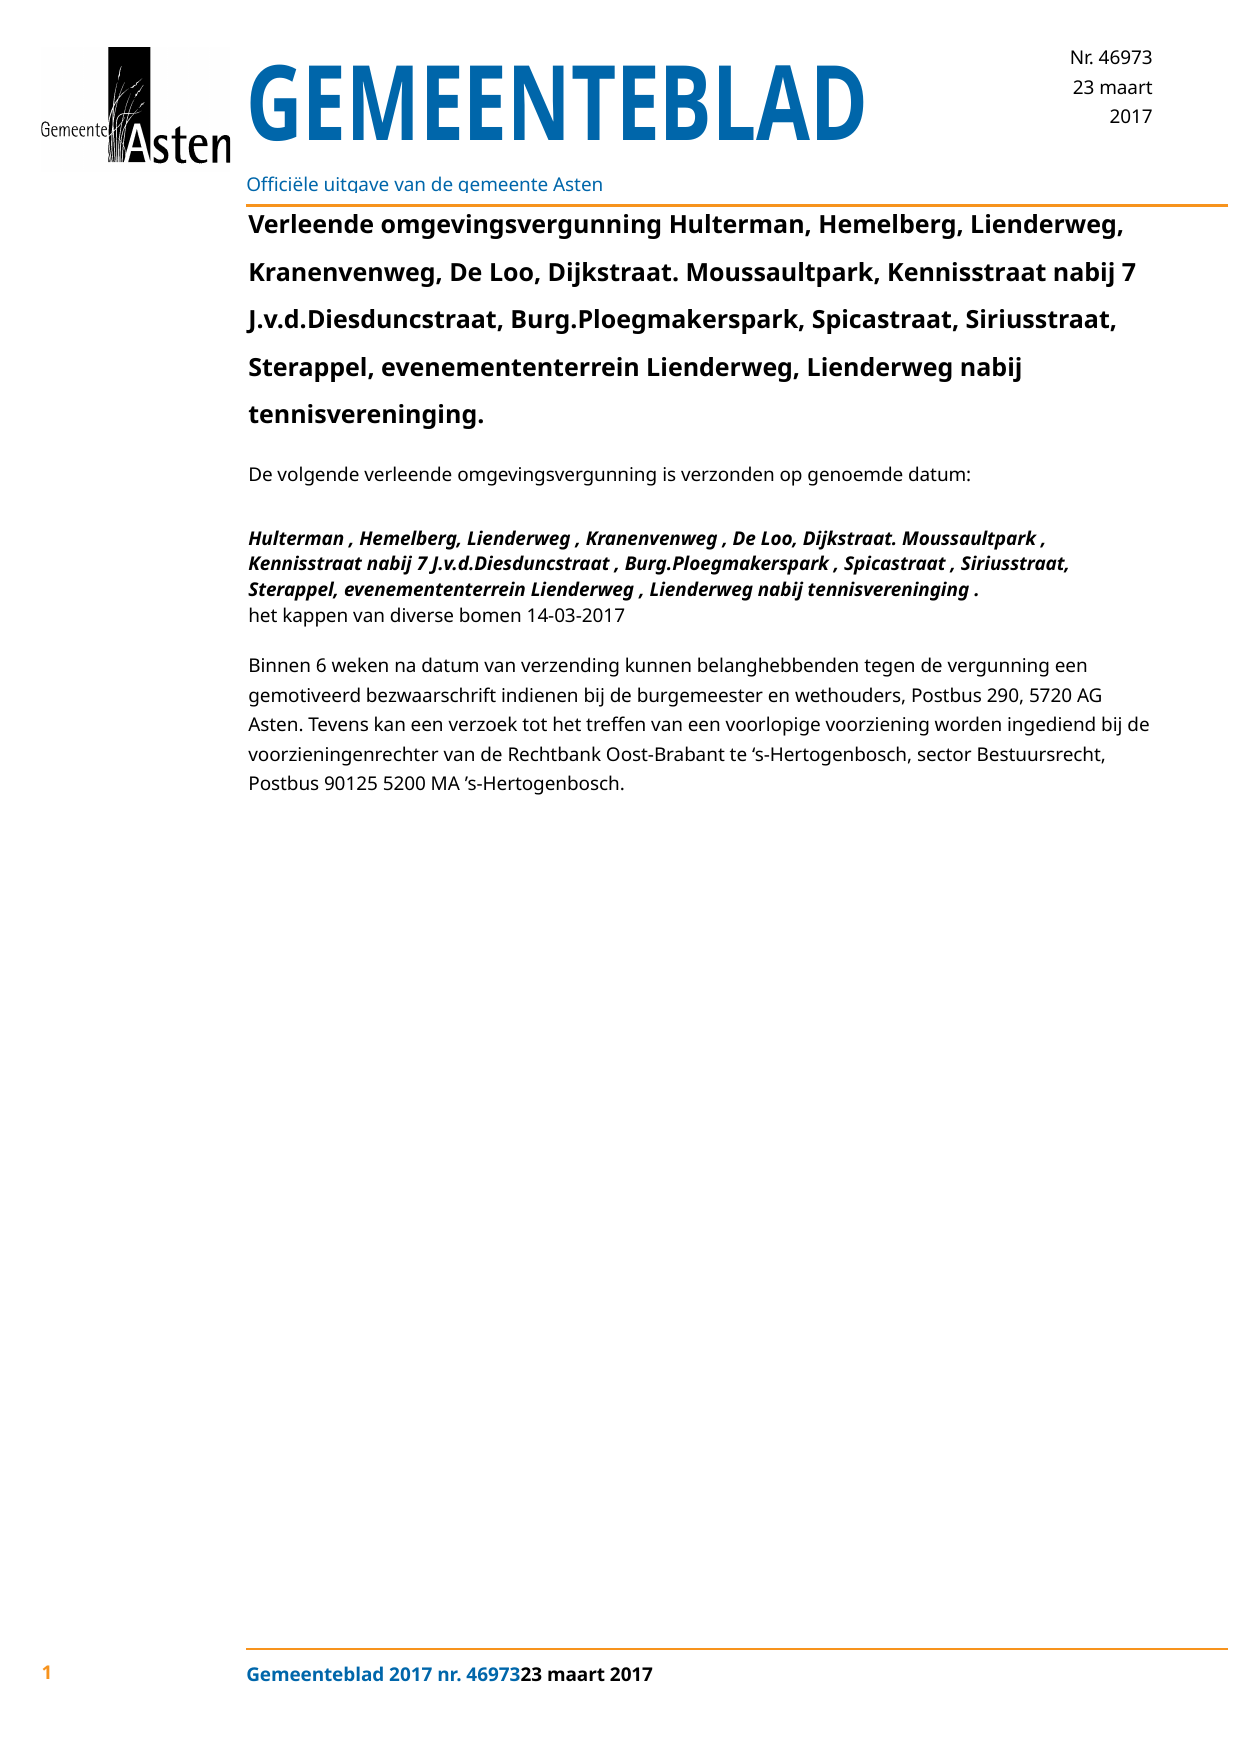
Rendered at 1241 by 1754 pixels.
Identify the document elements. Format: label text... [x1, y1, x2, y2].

text Hulterman , Hemelberg, Lienderweg , Kranenvenweg , De Loo, Dijkstraat. Moussaultpark , Kennisstraat nabij 7 J.v.d.Diesduncstraat , Burg.Ploegmakerspark , Spicastraat , Siriusstraat, Sterappel, evenemententerrein Lienderweg , Lienderweg nabij tennisvereninging . [248, 525, 1152, 602]
text De volgende verleende omgevingsvergunning is verzonden op genoemde datum: [248, 461, 1152, 486]
text Binnen 6 weken na datum van verzending kunnen belanghebbenden tegen de vergunning een gemotiveerd bezwaarschrift indienen bij de burgemeester en wethouders, Postbus 290, 5720 AG Asten. Tevens kan een verzoek tot het treffen van een voorlopige voorziening worden ingediend bij de voorzieningenrechter van de Rechtbank Oost-Brabant te ‘s-Hertogenbosch, sector Bestuursrecht, Postbus 90125 5200 MA ’s-Hertogenbosch. [248, 652, 1152, 796]
picture [41, 47, 231, 172]
text het kappen van diverse bomen 14-03-2017 [248, 602, 1152, 628]
text Verleende omgevingsvergunning Hulterman, Hemelberg, Lienderweg, Kranenvenweg, De Loo, Dijkstraat. Moussaultpark, Kennisstraat nabij 7 J.v.d.Diesduncstraat, Burg.Ploegmakerspark, Spicastraat, Siriusstraat, Sterappel, evenemententerrein Lienderweg, Lienderweg nabij tennisvereninging. [248, 207, 1152, 431]
